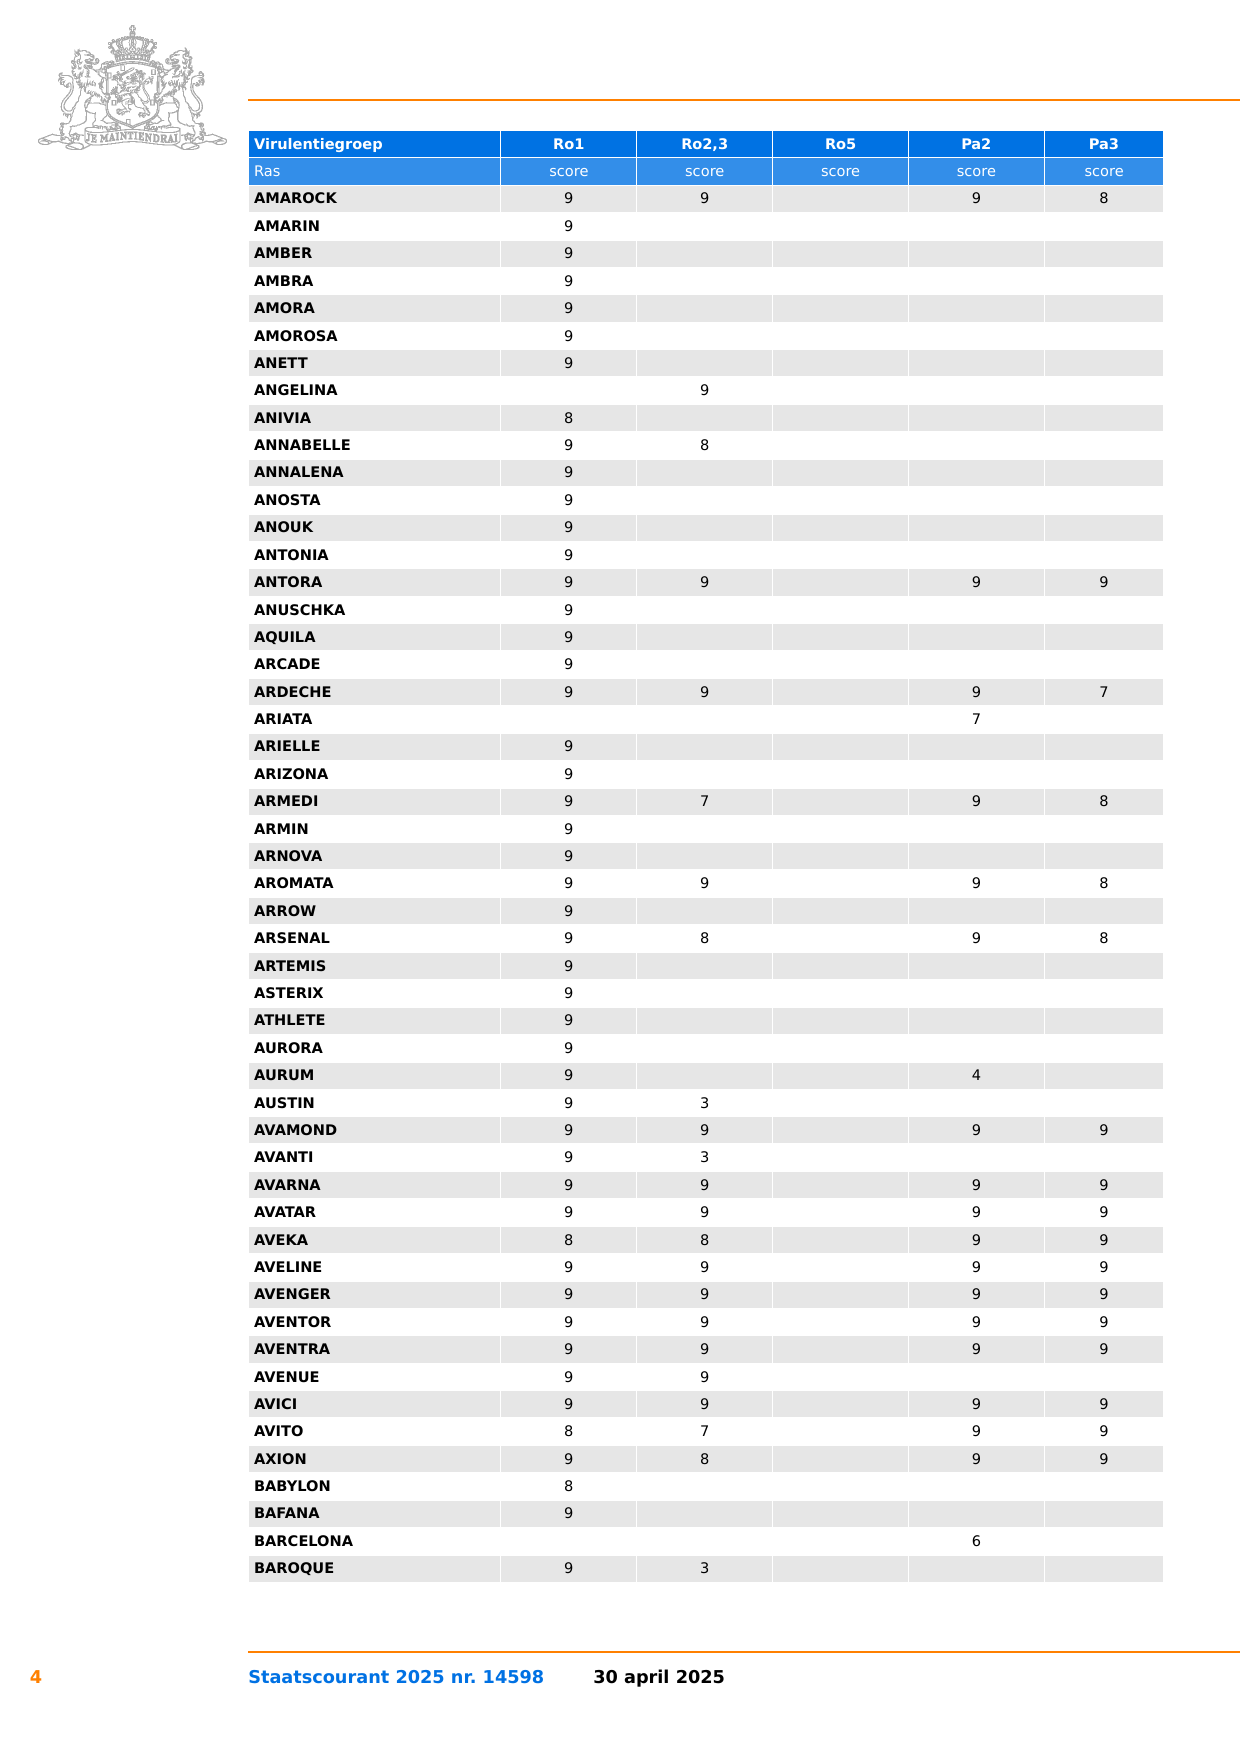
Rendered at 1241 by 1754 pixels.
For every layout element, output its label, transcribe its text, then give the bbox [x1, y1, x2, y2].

table_cell AVITO [249, 1419, 500, 1445]
table_cell 8 [637, 1227, 772, 1253]
table_cell 9 [1045, 1172, 1163, 1198]
table_cell ARDECHE [249, 679, 500, 705]
table_cell 9 [501, 241, 636, 267]
table_cell AVAMOND [249, 1117, 500, 1143]
table_cell 8 [1045, 186, 1163, 212]
table_cell [909, 980, 1044, 1007]
table_cell 9 [1045, 1117, 1163, 1143]
table_cell 9 [501, 1391, 636, 1417]
table_cell [773, 213, 908, 239]
table_cell AVELINE [249, 1254, 500, 1281]
table_cell ARROW [249, 898, 500, 924]
table_cell 9 [1045, 1282, 1163, 1308]
table_cell [637, 1063, 772, 1089]
table_header Ro5 [773, 131, 908, 157]
table_cell 9 [909, 1446, 1044, 1472]
table_cell ANIVIA [249, 405, 500, 431]
table_cell 9 [501, 213, 636, 239]
table_cell [909, 761, 1044, 787]
table_cell [909, 432, 1044, 459]
table_cell 9 [501, 1254, 636, 1281]
table_cell 9 [501, 761, 636, 787]
table_cell [909, 953, 1044, 979]
table_cell [773, 816, 908, 842]
table_cell [909, 460, 1044, 486]
table_cell 9 [501, 542, 636, 568]
table_cell [773, 1446, 908, 1472]
table_cell score [1045, 158, 1163, 185]
table_cell 8 [1045, 871, 1163, 897]
table_cell [773, 1035, 908, 1061]
table_cell ANUSCHKA [249, 597, 500, 623]
table_cell 8 [637, 432, 772, 459]
table_cell [1045, 487, 1163, 513]
table_cell [773, 706, 908, 733]
table_cell Ras [249, 158, 500, 185]
table_cell [909, 268, 1044, 294]
table_cell [1045, 378, 1163, 404]
table_cell ARMEDI [249, 789, 500, 815]
table_cell [773, 980, 908, 1007]
table_cell [1045, 761, 1163, 787]
table_cell [909, 1145, 1044, 1171]
table_cell [909, 241, 1044, 267]
table_cell [773, 186, 908, 212]
table_cell 9 [637, 569, 772, 596]
table_cell [773, 268, 908, 294]
table_cell [773, 1172, 908, 1198]
table_cell 9 [637, 1254, 772, 1281]
table_cell 9 [501, 350, 636, 376]
table_cell [1045, 898, 1163, 924]
table_cell [773, 542, 908, 568]
table_cell 9 [501, 460, 636, 486]
table_cell 9 [1045, 1254, 1163, 1281]
table_cell [637, 323, 772, 349]
table_cell [773, 1556, 908, 1582]
table_cell ARNOVA [249, 843, 500, 869]
table_cell [773, 378, 908, 404]
table_cell [637, 816, 772, 842]
table_cell [773, 241, 908, 267]
table_cell 8 [501, 405, 636, 431]
table_cell [637, 1473, 772, 1500]
table_cell ANTORA [249, 569, 500, 596]
table_cell [637, 1035, 772, 1061]
table_cell 9 [501, 953, 636, 979]
table_cell [909, 515, 1044, 541]
table_cell 9 [501, 1336, 636, 1363]
table_cell [909, 1473, 1044, 1500]
table_cell [773, 597, 908, 623]
table_cell 9 [501, 816, 636, 842]
table_cell [909, 1364, 1044, 1390]
table_cell 9 [501, 295, 636, 322]
table_cell [773, 323, 908, 349]
table_cell score [909, 158, 1044, 185]
table_cell AMAROCK [249, 186, 500, 212]
table_cell [1045, 405, 1163, 431]
table_cell BARCELONA [249, 1528, 500, 1554]
table_cell 9 [501, 789, 636, 815]
table_cell 9 [501, 734, 636, 760]
table_cell 9 [909, 1117, 1044, 1143]
table_cell 9 [501, 1035, 636, 1061]
table_cell [637, 597, 772, 623]
table_cell 9 [909, 679, 1044, 705]
table_cell 9 [501, 487, 636, 513]
table_cell [773, 679, 908, 705]
table_header Virulentiegroep [249, 131, 500, 157]
table_cell [1045, 1063, 1163, 1089]
table_cell [909, 350, 1044, 376]
table_cell [1045, 1556, 1163, 1582]
table_cell [637, 651, 772, 678]
table_cell 9 [637, 1391, 772, 1417]
table_cell [1045, 1008, 1163, 1034]
table_cell [773, 1254, 908, 1281]
table_cell [773, 1227, 908, 1253]
table_cell 9 [501, 871, 636, 897]
table_cell 9 [501, 651, 636, 678]
table_cell [637, 761, 772, 787]
table_cell [773, 734, 908, 760]
table_cell score [501, 158, 636, 185]
table_cell [773, 1063, 908, 1089]
table_cell AMARIN [249, 213, 500, 239]
table_cell 9 [501, 925, 636, 952]
table_cell 9 [1045, 1391, 1163, 1417]
table_cell 9 [1045, 1199, 1163, 1226]
table_cell [637, 624, 772, 650]
table_cell [1045, 734, 1163, 760]
table_cell [773, 761, 908, 787]
table_cell [1045, 213, 1163, 239]
table_cell 9 [909, 569, 1044, 596]
table_cell AROMATA [249, 871, 500, 897]
table_cell 9 [501, 980, 636, 1007]
table_cell ARIATA [249, 706, 500, 733]
table_cell ANGELINA [249, 378, 500, 404]
table_cell [909, 542, 1044, 568]
table_cell 9 [501, 1309, 636, 1335]
table_cell 3 [637, 1145, 772, 1171]
table_cell [909, 213, 1044, 239]
table_cell [773, 1145, 908, 1171]
table_cell [773, 569, 908, 596]
table_cell [773, 1199, 908, 1226]
table_header Ro2,3 [637, 131, 772, 157]
table_cell 9 [909, 1391, 1044, 1417]
table_cell 9 [501, 1446, 636, 1472]
table_cell 3 [637, 1556, 772, 1582]
table_cell 8 [501, 1473, 636, 1500]
table_cell AVEKA [249, 1227, 500, 1253]
table_cell [773, 1501, 908, 1527]
table_cell 9 [501, 569, 636, 596]
table_cell [1045, 1501, 1163, 1527]
table_cell [1045, 323, 1163, 349]
table_cell [773, 1090, 908, 1116]
table_cell AMOROSA [249, 323, 500, 349]
table_cell [909, 734, 1044, 760]
table_cell 9 [501, 843, 636, 869]
table_cell [1045, 1035, 1163, 1061]
table_cell [773, 1528, 908, 1554]
table_cell 9 [909, 1254, 1044, 1281]
table_cell 9 [501, 323, 636, 349]
table_cell 9 [909, 1419, 1044, 1445]
table_cell ANETT [249, 350, 500, 376]
table_cell 9 [1045, 1227, 1163, 1253]
table_cell [637, 734, 772, 760]
table_cell 8 [637, 1446, 772, 1472]
table_cell 9 [1045, 1309, 1163, 1335]
table_cell 9 [501, 1364, 636, 1390]
table_cell [501, 706, 636, 733]
table_cell ARMIN [249, 816, 500, 842]
table_cell [1045, 1145, 1163, 1171]
table_cell [637, 213, 772, 239]
table_cell ANOUK [249, 515, 500, 541]
table_cell [773, 1008, 908, 1034]
table_cell 9 [637, 1336, 772, 1363]
table_cell [1045, 515, 1163, 541]
table_cell ARIZONA [249, 761, 500, 787]
table_cell AVANTI [249, 1145, 500, 1171]
table_cell [637, 295, 772, 322]
table_cell AURORA [249, 1035, 500, 1061]
table_cell [637, 1501, 772, 1527]
table_cell 9 [909, 871, 1044, 897]
table_cell [773, 1309, 908, 1335]
table_cell 9 [501, 624, 636, 650]
table_cell 9 [909, 1172, 1044, 1198]
table_cell 9 [637, 1199, 772, 1226]
table_cell [1045, 980, 1163, 1007]
table_cell [501, 378, 636, 404]
table_cell 9 [909, 789, 1044, 815]
table_cell AVENTRA [249, 1336, 500, 1363]
table_cell 8 [1045, 789, 1163, 815]
table_cell [909, 843, 1044, 869]
table_cell [1045, 953, 1163, 979]
table_cell ANNABELLE [249, 432, 500, 459]
table_cell ARSENAL [249, 925, 500, 952]
table_cell [637, 542, 772, 568]
table_cell 3 [637, 1090, 772, 1116]
table_cell 9 [501, 597, 636, 623]
table_cell [909, 295, 1044, 322]
table_cell [909, 378, 1044, 404]
table_cell AURUM [249, 1063, 500, 1089]
table_cell [773, 295, 908, 322]
table_cell [1045, 542, 1163, 568]
table_cell 9 [501, 432, 636, 459]
table_cell score [637, 158, 772, 185]
table_cell 9 [501, 515, 636, 541]
table_cell [909, 1035, 1044, 1061]
table_cell BAFANA [249, 1501, 500, 1527]
table_cell [1045, 651, 1163, 678]
table_cell [773, 871, 908, 897]
table_cell 9 [637, 378, 772, 404]
table_cell 9 [501, 1008, 636, 1034]
table_cell [1045, 1364, 1163, 1390]
table_cell [1045, 816, 1163, 842]
table_cell AMORA [249, 295, 500, 322]
table_cell [773, 1391, 908, 1417]
table_cell AQUILA [249, 624, 500, 650]
table_cell ARIELLE [249, 734, 500, 760]
table_cell score [773, 158, 908, 185]
table_cell [637, 898, 772, 924]
table_cell 9 [637, 186, 772, 212]
table_cell 9 [909, 1199, 1044, 1226]
table_cell 9 [501, 1199, 636, 1226]
table_cell [909, 651, 1044, 678]
table_cell [637, 350, 772, 376]
table_cell 9 [501, 186, 636, 212]
table_cell [773, 624, 908, 650]
table_cell 9 [637, 1172, 772, 1198]
table_cell 9 [501, 679, 636, 705]
table_cell 9 [909, 1227, 1044, 1253]
table_cell 9 [909, 1336, 1044, 1363]
table_cell BAROQUE [249, 1556, 500, 1582]
table_cell [637, 460, 772, 486]
table_cell [501, 1528, 636, 1554]
table_cell 9 [1045, 1336, 1163, 1363]
table_cell [773, 460, 908, 486]
table_cell 9 [501, 1501, 636, 1527]
table_cell [909, 816, 1044, 842]
table_cell 9 [1045, 569, 1163, 596]
table_cell [909, 1008, 1044, 1034]
table_cell [773, 1364, 908, 1390]
table_cell 9 [501, 898, 636, 924]
table_cell [1045, 597, 1163, 623]
table_cell [637, 706, 772, 733]
table_cell AVENGER [249, 1282, 500, 1308]
table_cell [637, 1008, 772, 1034]
table_cell [1045, 350, 1163, 376]
table_cell 7 [637, 1419, 772, 1445]
table_header Pa2 [909, 131, 1044, 157]
table_cell [637, 1528, 772, 1554]
table_cell AVICI [249, 1391, 500, 1417]
table_cell [909, 487, 1044, 513]
table_cell 9 [909, 925, 1044, 952]
table_cell BABYLON [249, 1473, 500, 1500]
table_cell ASTERIX [249, 980, 500, 1007]
table_cell AUSTIN [249, 1090, 500, 1116]
table_cell [773, 350, 908, 376]
table_cell [773, 651, 908, 678]
table_cell [909, 323, 1044, 349]
table_cell 9 [637, 679, 772, 705]
table_cell 9 [501, 268, 636, 294]
table_cell 9 [909, 186, 1044, 212]
table_cell [637, 487, 772, 513]
table_cell [773, 843, 908, 869]
table_cell 9 [501, 1090, 636, 1116]
table_cell [773, 487, 908, 513]
table_cell 9 [501, 1063, 636, 1089]
table_cell 9 [637, 1364, 772, 1390]
table_cell [773, 925, 908, 952]
table_cell [909, 597, 1044, 623]
table_cell 9 [501, 1145, 636, 1171]
table_cell AVARNA [249, 1172, 500, 1198]
table_cell 8 [501, 1227, 636, 1253]
table_cell 9 [1045, 1419, 1163, 1445]
table_cell ATHLETE [249, 1008, 500, 1034]
table_cell [773, 789, 908, 815]
table_cell [909, 405, 1044, 431]
table_cell 9 [501, 1117, 636, 1143]
table_cell AVENTOR [249, 1309, 500, 1335]
table_cell [909, 624, 1044, 650]
table_cell 9 [501, 1556, 636, 1582]
table_cell [1045, 1090, 1163, 1116]
table_cell 9 [637, 1309, 772, 1335]
table_cell [773, 515, 908, 541]
table_cell [1045, 295, 1163, 322]
table_cell [1045, 268, 1163, 294]
table_cell ARCADE [249, 651, 500, 678]
table_cell 9 [1045, 1446, 1163, 1472]
table_cell AVENUE [249, 1364, 500, 1390]
table_cell [773, 953, 908, 979]
table_cell [773, 1419, 908, 1445]
table_cell [1045, 432, 1163, 459]
table_cell [909, 898, 1044, 924]
table_cell [773, 1336, 908, 1363]
table_header Ro1 [501, 131, 636, 157]
table_cell 9 [637, 871, 772, 897]
table_cell 9 [501, 1282, 636, 1308]
table_cell AXION [249, 1446, 500, 1472]
table_cell [637, 268, 772, 294]
table_cell 8 [501, 1419, 636, 1445]
table_cell 4 [909, 1063, 1044, 1089]
table_cell [637, 843, 772, 869]
table_cell 9 [637, 1282, 772, 1308]
table_cell 9 [909, 1309, 1044, 1335]
table_cell [637, 980, 772, 1007]
table_cell 8 [637, 925, 772, 952]
picture [38, 25, 227, 150]
table_cell [773, 405, 908, 431]
table_cell 9 [501, 1172, 636, 1198]
table_cell ANNALENA [249, 460, 500, 486]
table_cell [637, 953, 772, 979]
table_cell ANTONIA [249, 542, 500, 568]
table_cell [773, 432, 908, 459]
table_cell [1045, 843, 1163, 869]
table_cell 7 [909, 706, 1044, 733]
table_cell [773, 1282, 908, 1308]
table_cell AMBER [249, 241, 500, 267]
table_cell 8 [1045, 925, 1163, 952]
table_cell [637, 515, 772, 541]
table_cell 9 [637, 1117, 772, 1143]
table_cell [1045, 706, 1163, 733]
table_cell [909, 1501, 1044, 1527]
table_cell ARTEMIS [249, 953, 500, 979]
table_cell [773, 1117, 908, 1143]
table_cell [1045, 1528, 1163, 1554]
table_cell AMBRA [249, 268, 500, 294]
table_cell AVATAR [249, 1199, 500, 1226]
table_cell 7 [1045, 679, 1163, 705]
table_cell [637, 241, 772, 267]
table_cell 7 [637, 789, 772, 815]
table_cell [1045, 624, 1163, 650]
table_cell [909, 1090, 1044, 1116]
table_cell 6 [909, 1528, 1044, 1554]
table_cell 9 [909, 1282, 1044, 1308]
table_cell [773, 898, 908, 924]
table_cell [909, 1556, 1044, 1582]
table_cell [773, 1473, 908, 1500]
table_cell [637, 405, 772, 431]
table_cell [1045, 1473, 1163, 1500]
table_cell [1045, 241, 1163, 267]
table_cell [1045, 460, 1163, 486]
table_header Pa3 [1045, 131, 1163, 157]
table_cell ANOSTA [249, 487, 500, 513]
